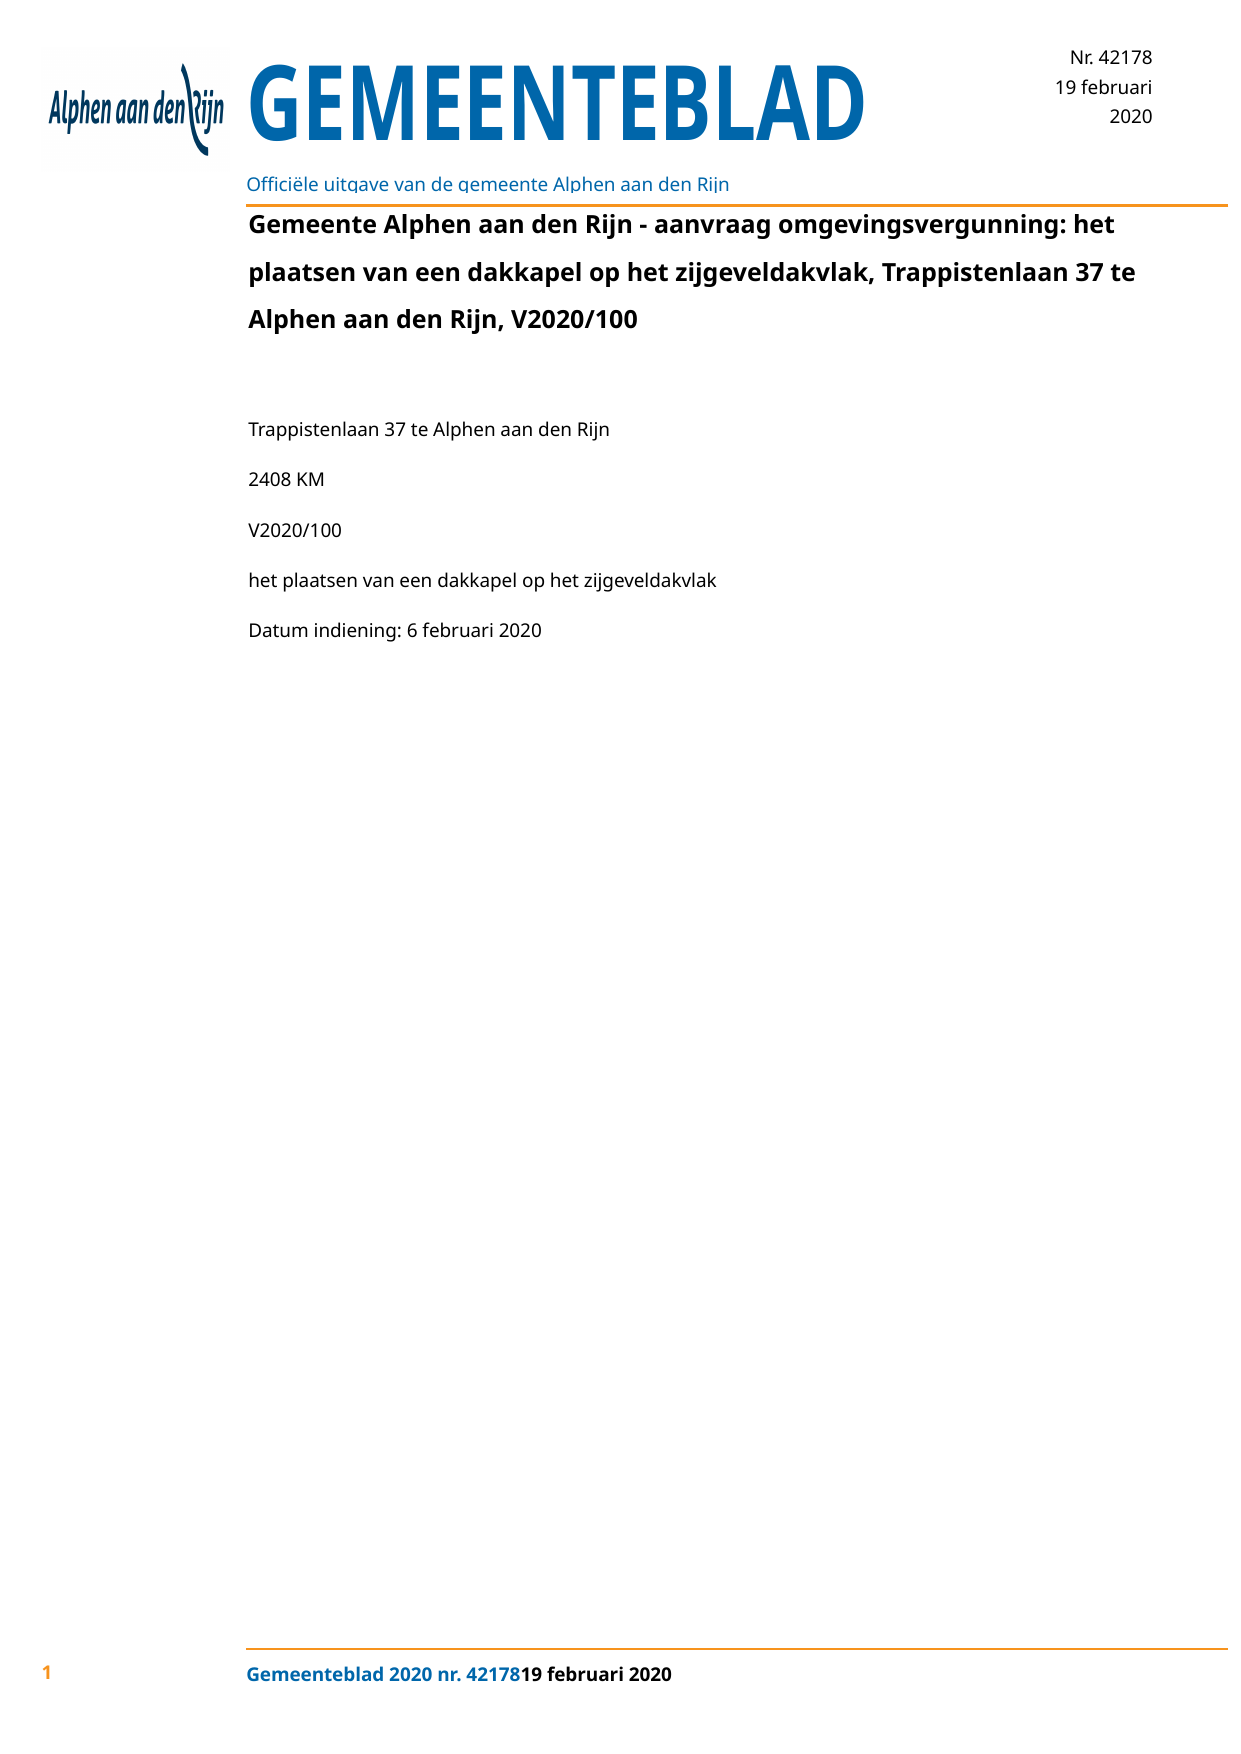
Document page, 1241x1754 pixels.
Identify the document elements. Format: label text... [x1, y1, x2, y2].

text 2408 KM [248, 466, 1152, 492]
text V2020/100 [248, 517, 1152, 542]
text Datum indiening: 6 februari 2020 [248, 618, 1152, 643]
picture [41, 47, 231, 172]
text Trappistenlaan 37 te Alphen aan den Rijn [248, 416, 1152, 442]
text Gemeente Alphen aan den Rijn - aanvraag omgevingsvergunning: het plaatsen van een dakkapel op het zijgeveldakvlak, Trappistenlaan 37 te Alphen aan den Rijn, V2020/100 [248, 207, 1152, 336]
text het plaatsen van een dakkapel op het zijgeveldakvlak [248, 567, 1152, 593]
